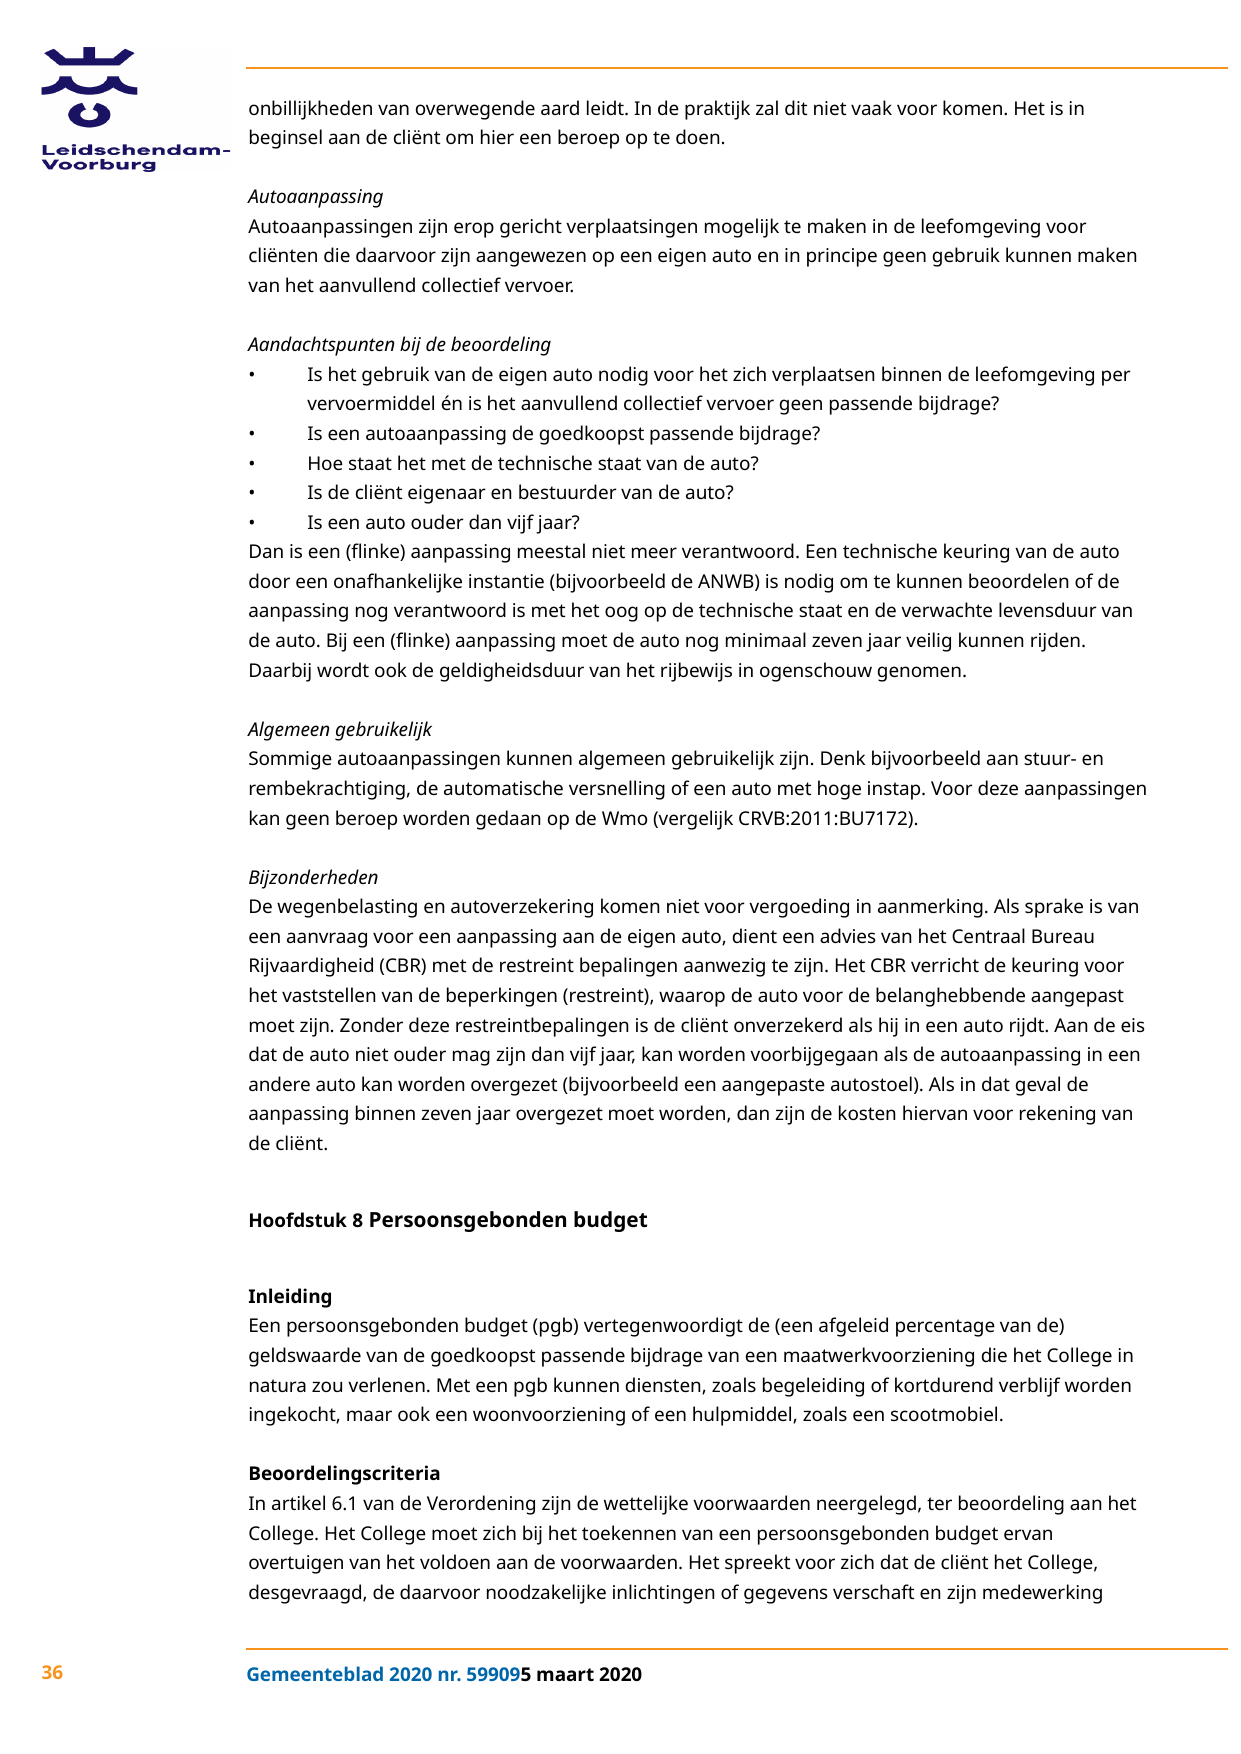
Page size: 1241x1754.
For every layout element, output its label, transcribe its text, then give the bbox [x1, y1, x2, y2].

picture [41, 47, 231, 172]
text Een persoonsgebonden budget (pgb) vertegenwoordigt de (een afgeleid percentage van de) geldswaarde van de goedkoopst passende bijdrage van een maatwerkvoorziening die het College in natura zou verlenen. Met een pgb kunnen diensten, zoals begeleiding of kortdurend verblijf worden ingekocht, maar ook een woonvoorziening of een hulpmiddel, zoals een scootmobiel. [248, 1313, 1152, 1427]
text In artikel 6.1 van de Verordening zijn de wettelijke voorwaarden neergelegd, ter beoordeling aan het College. Het College moet zich bij het toekennen van een persoonsgebonden budget ervan overtuigen van het voldoen aan de voorwaarden. Het spreekt voor zich dat de cliënt het College, desgevraagd, de daarvoor noodzakelijke inlichtingen of gegevens verschaft en zijn medewerking [248, 1490, 1152, 1605]
text Inleiding [248, 1283, 1152, 1309]
text Aandachtspunten bij de beoordeling [248, 331, 1152, 357]
text Bijzonderheden [248, 864, 1152, 890]
text Autoaanpassing [248, 183, 1152, 209]
list Is een auto ouder dan vijf jaar? [248, 509, 1152, 535]
text De wegenbelasting en autoverzekering komen niet voor vergoeding in aanmerking. Als sprake is van een aanvraag voor een aanpassing aan de eigen auto, dient een advies van het Centraal Bureau Rijvaardigheid (CBR) met de restreint bepalingen aanwezig te zijn. Het CBR verricht de keuring voor het vaststellen van de beperkingen (restreint), waarop de auto voor de belanghebbende aangepast moet zijn. Zonder deze restreintbepalingen is de cliënt onverzekerd als hij in een auto rijdt. Aan de eis dat de auto niet ouder mag zijn dan vijf jaar, kan worden voorbijgegaan als de autoaanpassing in een andere auto kan worden overgezet (bijvoorbeeld een aangepaste autostoel). Als in dat geval de aanpassing binnen zeven jaar overgezet moet worden, dan zijn de kosten hiervan voor rekening van de cliënt. [248, 893, 1152, 1156]
list Is een autoaanpassing de goedkoopst passende bijdrage? [248, 420, 1152, 446]
text Hoofdstuk 8 Persoonsgebonden budget [248, 1205, 1152, 1234]
list Is de cliënt eigenaar en bestuurder van de auto? [248, 479, 1152, 505]
list Hoe staat het met de technische staat van de auto? [248, 450, 1152, 476]
text onbillijkheden van overwegende aard leidt. In de praktijk zal dit niet vaak voor komen. Het is in beginsel aan de cliënt om hier een beroep op te doen. [248, 95, 1152, 150]
text Algemeen gebruikelijk [248, 716, 1152, 742]
text Beoordelingscriteria [248, 1461, 1152, 1486]
text Autoaanpassingen zijn erop gericht verplaatsingen mogelijk te maken in de leefomgeving voor cliënten die daarvoor zijn aangewezen op een eigen auto en in principe geen gebruik kunnen maken van het aanvullend collectief vervoer. [248, 213, 1152, 298]
text Dan is een (flinke) aanpassing meestal niet meer verantwoord. Een technische keuring van de auto door een onafhankelijke instantie (bijvoorbeeld de ANWB) is nodig om te kunnen beoordelen of de aanpassing nog verantwoord is met het oog op de technische staat en de verwachte levensduur van de auto. Bij een (flinke) aanpassing moet de auto nog minimaal zeven jaar veilig kunnen rijden. Daarbij wordt ook de geldigheidsduur van het rijbewijs in ogenschouw genomen. [248, 538, 1152, 683]
text Sommige autoaanpassingen kunnen algemeen gebruikelijk zijn. Denk bijvoorbeeld aan stuur- en rembekrachtiging, de automatische versnelling of een auto met hoge instap. Voor deze aanpassingen kan geen beroep worden gedaan op de Wmo (vergelijk CRVB:2011:BU7172). [248, 746, 1152, 831]
list Is het gebruik van de eigen auto nodig voor het zich verplaatsen binnen de leefomgeving per vervoermiddel én is het aanvullend collectief vervoer geen passende bijdrage? [248, 361, 1152, 416]
